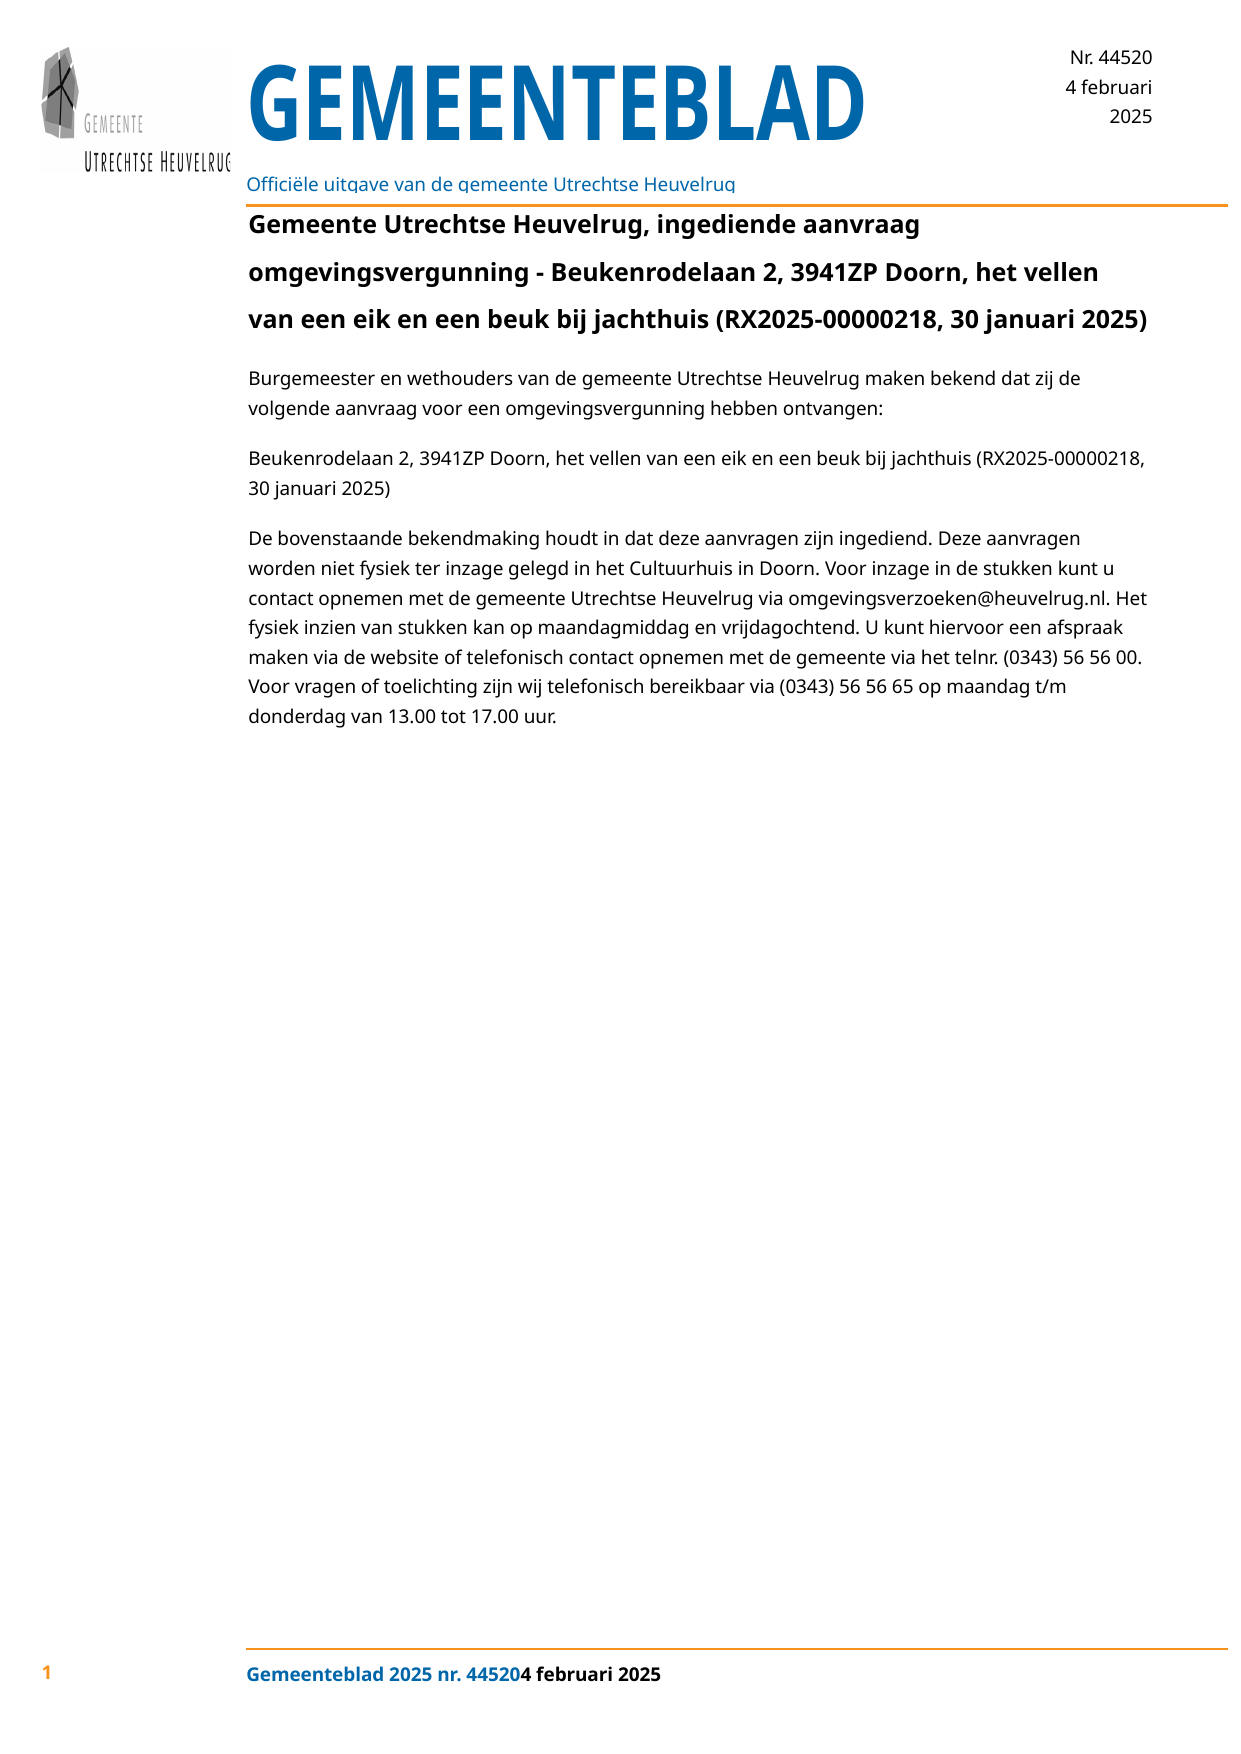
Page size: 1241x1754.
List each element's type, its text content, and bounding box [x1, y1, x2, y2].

text De bovenstaande bekendmaking houdt in dat deze aanvragen zijn ingediend. Deze aanvragen worden niet fysiek ter inzage gelegd in het Cultuurhuis in Doorn. Voor inzage in de stukken kunt u contact opnemen met de gemeente Utrechtse Heuvelrug via omgevingsverzoeken@heuvelrug.nl. Het fysiek inzien van stukken kan op maandagmiddag en vrijdagochtend. U kunt hiervoor een afspraak maken via de website of telefonisch contact opnemen met de gemeente via het telnr. (0343) 56 56 00. Voor vragen of toelichting zijn wij telefonisch bereikbaar via (0343) 56 56 65 op maandag t/m donderdag van 13.00 tot 17.00 uur. [248, 526, 1152, 729]
text Burgemeester en wethouders van de gemeente Utrechtse Heuvelrug maken bekend dat zij de volgende aanvraag voor een omgevingsvergunning hebben ontvangen: [248, 366, 1152, 421]
text Gemeente Utrechtse Heuvelrug, ingediende aanvraag omgevingsvergunning - Beukenrodelaan 2, 3941ZP Doorn, het vellen van een eik en een beuk bij jachthuis (RX2025-00000218, 30 januari 2025) [248, 207, 1152, 336]
picture [41, 47, 231, 172]
text Beukenrodelaan 2, 3941ZP Doorn, het vellen van een eik en een beuk bij jachthuis (RX2025-00000218, 30 januari 2025) [248, 446, 1152, 501]
